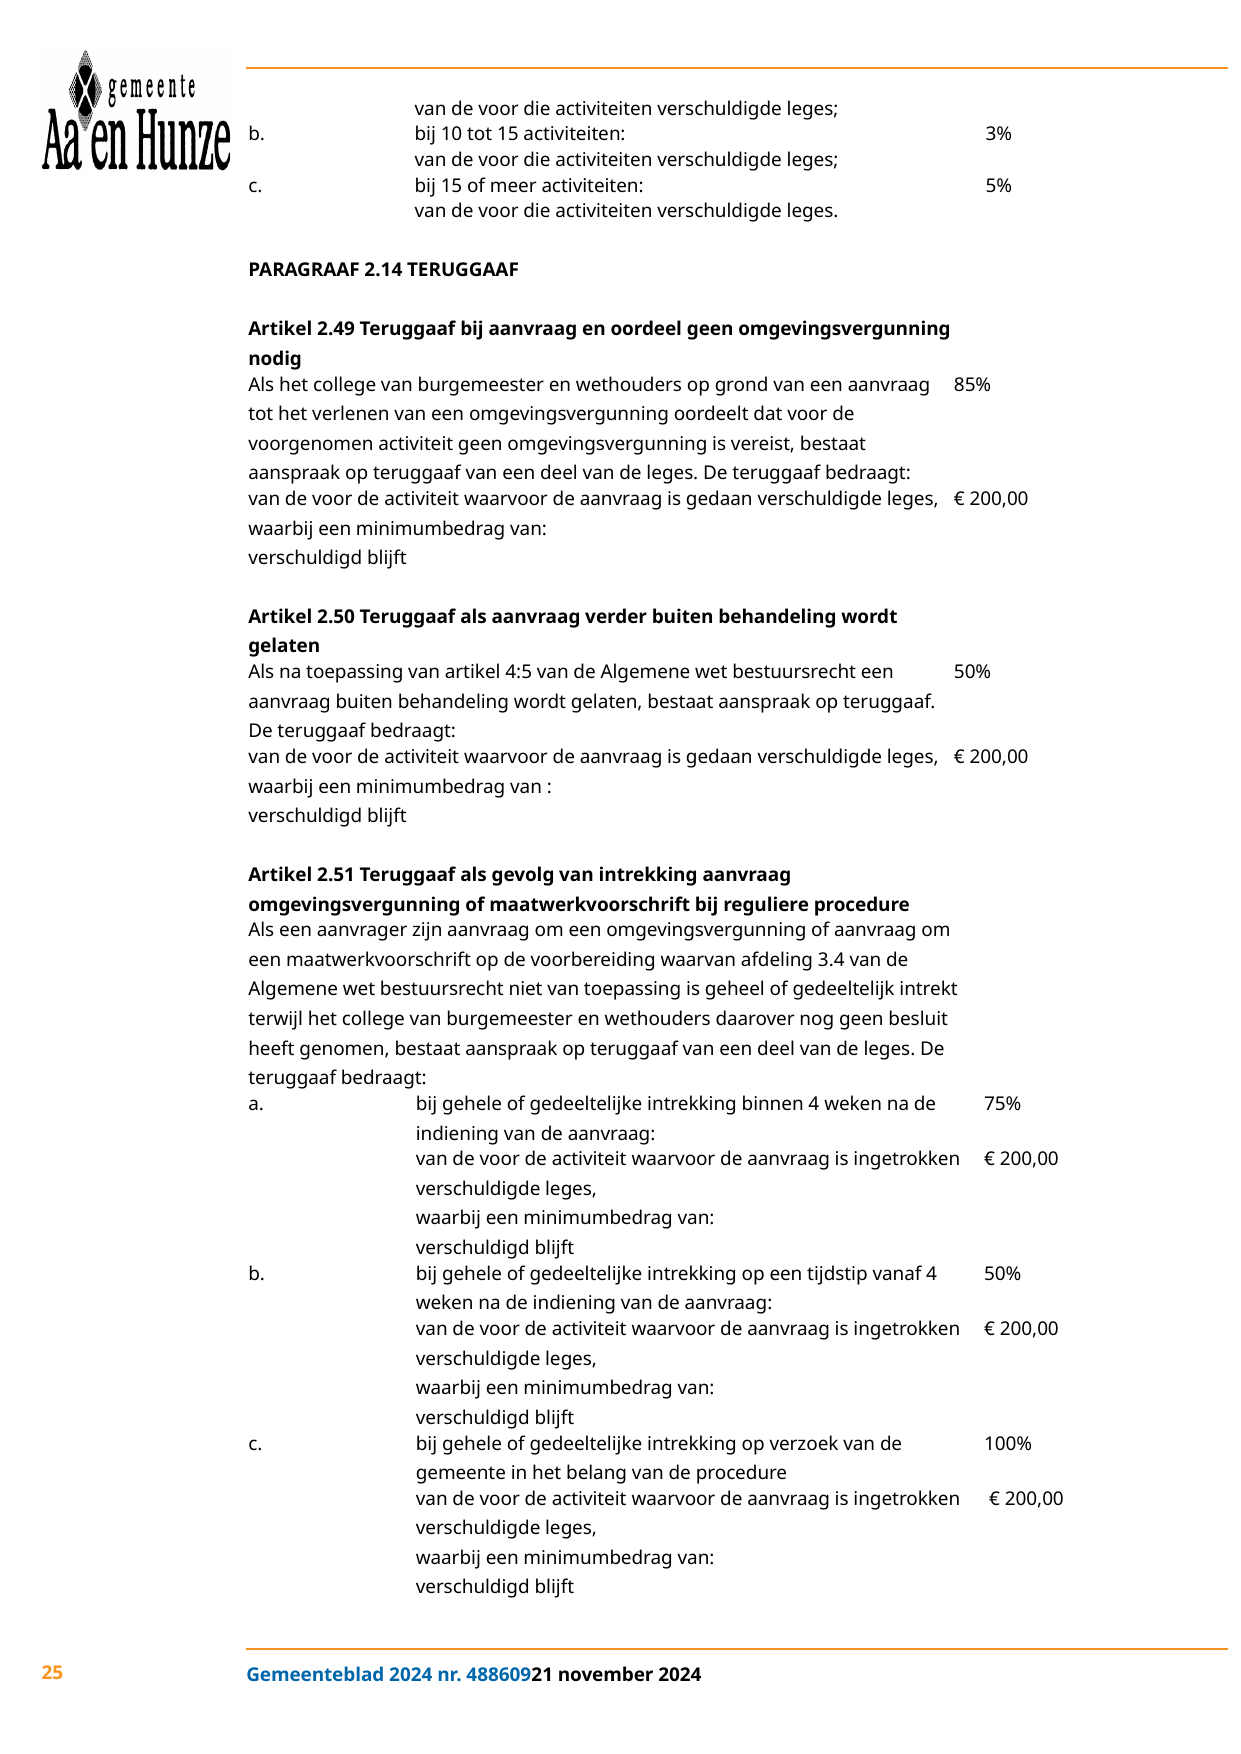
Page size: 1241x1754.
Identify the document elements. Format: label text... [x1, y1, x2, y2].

table_cell van de voor de activiteit waarvoor de aanvraag is gedaan verschuldigde leges, waarbij een minimumbedrag van : verschuldigd blijft [248, 743, 954, 828]
table_cell b. [248, 121, 414, 146]
table_cell b. [248, 1260, 416, 1315]
table_cell [985, 198, 1152, 223]
table_cell [248, 146, 414, 172]
table_cell bij gehele of gedeeltelijke intrekking binnen 4 weken na de indiening van de aanvraag: [416, 1090, 984, 1145]
table_header Artikel 2.49 Teruggaaf bij aanvraag en oordeel geen omgevingsvergunning nodig [248, 316, 954, 371]
table_cell a. [248, 1090, 416, 1145]
table_cell van de voor die activiteiten verschuldigde leges; [414, 95, 985, 121]
table_header Artikel 2.50 Teruggaaf als aanvraag verder buiten behandeling wordt gelaten [248, 603, 954, 658]
table_cell c. [248, 172, 414, 198]
table_cell [248, 198, 414, 223]
table_cell Als een aanvrager zijn aanvraag om een omgevingsvergunning of aanvraag om een maatwerkvoorschrift op de voorbereiding waarvan afdeling 3.4 van de Algemene wet bestuursrecht niet van toepassing is geheel of gedeeltelijk intrekt terwijl het college van burgemeester en wethouders daarover nog geen besluit heeft genomen, bestaat aanspraak op teruggaaf van een deel van de leges. De teruggaaf bedraagt: [248, 916, 984, 1090]
table_cell Als na toepassing van artikel 4:5 van de Algemene wet bestuursrecht een aanvraag buiten behandeling wordt gelaten, bestaat aanspraak op teruggaaf. De teruggaaf bedraagt: [248, 659, 954, 743]
table_cell € 200,00 [954, 743, 1152, 828]
table_header Artikel 2.51 Teruggaaf als gevolg van intrekking aanvraag omgevingsvergunning of maatwerkvoorschrift bij reguliere procedure [248, 861, 984, 916]
table_cell van de voor de activiteit waarvoor de aanvraag is ingetrokken verschuldigde leges, waarbij een minimumbedrag van: verschuldigd blijft [416, 1315, 984, 1430]
table_cell € 200,00 [984, 1145, 1152, 1260]
table_cell van de voor de activiteit waarvoor de aanvraag is ingetrokken verschuldigde leges, waarbij een minimumbedrag van: verschuldigd blijft [416, 1145, 984, 1260]
table_header [954, 316, 1152, 371]
table_cell [248, 1145, 416, 1260]
table_cell van de voor die activiteiten verschuldigde leges; [414, 146, 985, 172]
table_cell 50% [984, 1260, 1152, 1315]
table_cell c. [248, 1430, 416, 1485]
table_cell bij gehele of gedeeltelijke intrekking op een tijdstip vanaf 4 weken na de indiening van de aanvraag: [416, 1260, 984, 1315]
table_cell Als het college van burgemeester en wethouders op grond van een aanvraag tot het verlenen van een omgevingsvergunning oordeelt dat voor de voorgenomen activiteit geen omgevingsvergunning is vereist, bestaat aanspraak op teruggaaf van een deel van de leges. De teruggaaf bedraagt: [248, 371, 954, 485]
table_cell bij gehele of gedeeltelijke intrekking op verzoek van de gemeente in het belang van de procedure [416, 1430, 984, 1485]
table_cell van de voor de activiteit waarvoor de aanvraag is ingetrokken verschuldigde leges, waarbij een minimumbedrag van: verschuldigd blijft [416, 1485, 984, 1599]
table_cell € 200,00 [984, 1485, 1152, 1599]
table_cell [248, 1485, 416, 1599]
table_cell [984, 916, 1152, 1090]
table_header [984, 861, 1152, 916]
table_cell bij 10 tot 15 activiteiten: [414, 121, 985, 146]
table_header [954, 603, 1152, 658]
table_cell 5% [985, 172, 1152, 198]
table_cell € 200,00 [954, 485, 1152, 570]
text PARAGRAAF 2.14 TERUGGAAF [248, 256, 1152, 282]
table_cell [248, 1315, 416, 1430]
table_cell 75% [984, 1090, 1152, 1145]
picture [41, 47, 231, 172]
table_cell bij 15 of meer activiteiten: [414, 172, 985, 198]
table_cell van de voor die activiteiten verschuldigde leges. [414, 198, 985, 223]
table_cell [985, 95, 1152, 121]
table_cell 3% [985, 121, 1152, 146]
table_cell 100% [984, 1430, 1152, 1485]
table_cell [985, 146, 1152, 172]
table_cell 50% [954, 659, 1152, 743]
table_cell van de voor de activiteit waarvoor de aanvraag is gedaan verschuldigde leges, waarbij een minimumbedrag van: verschuldigd blijft [248, 485, 954, 570]
table_cell 85% [954, 371, 1152, 485]
table_cell € 200,00 [984, 1315, 1152, 1430]
table_cell [248, 95, 414, 121]
